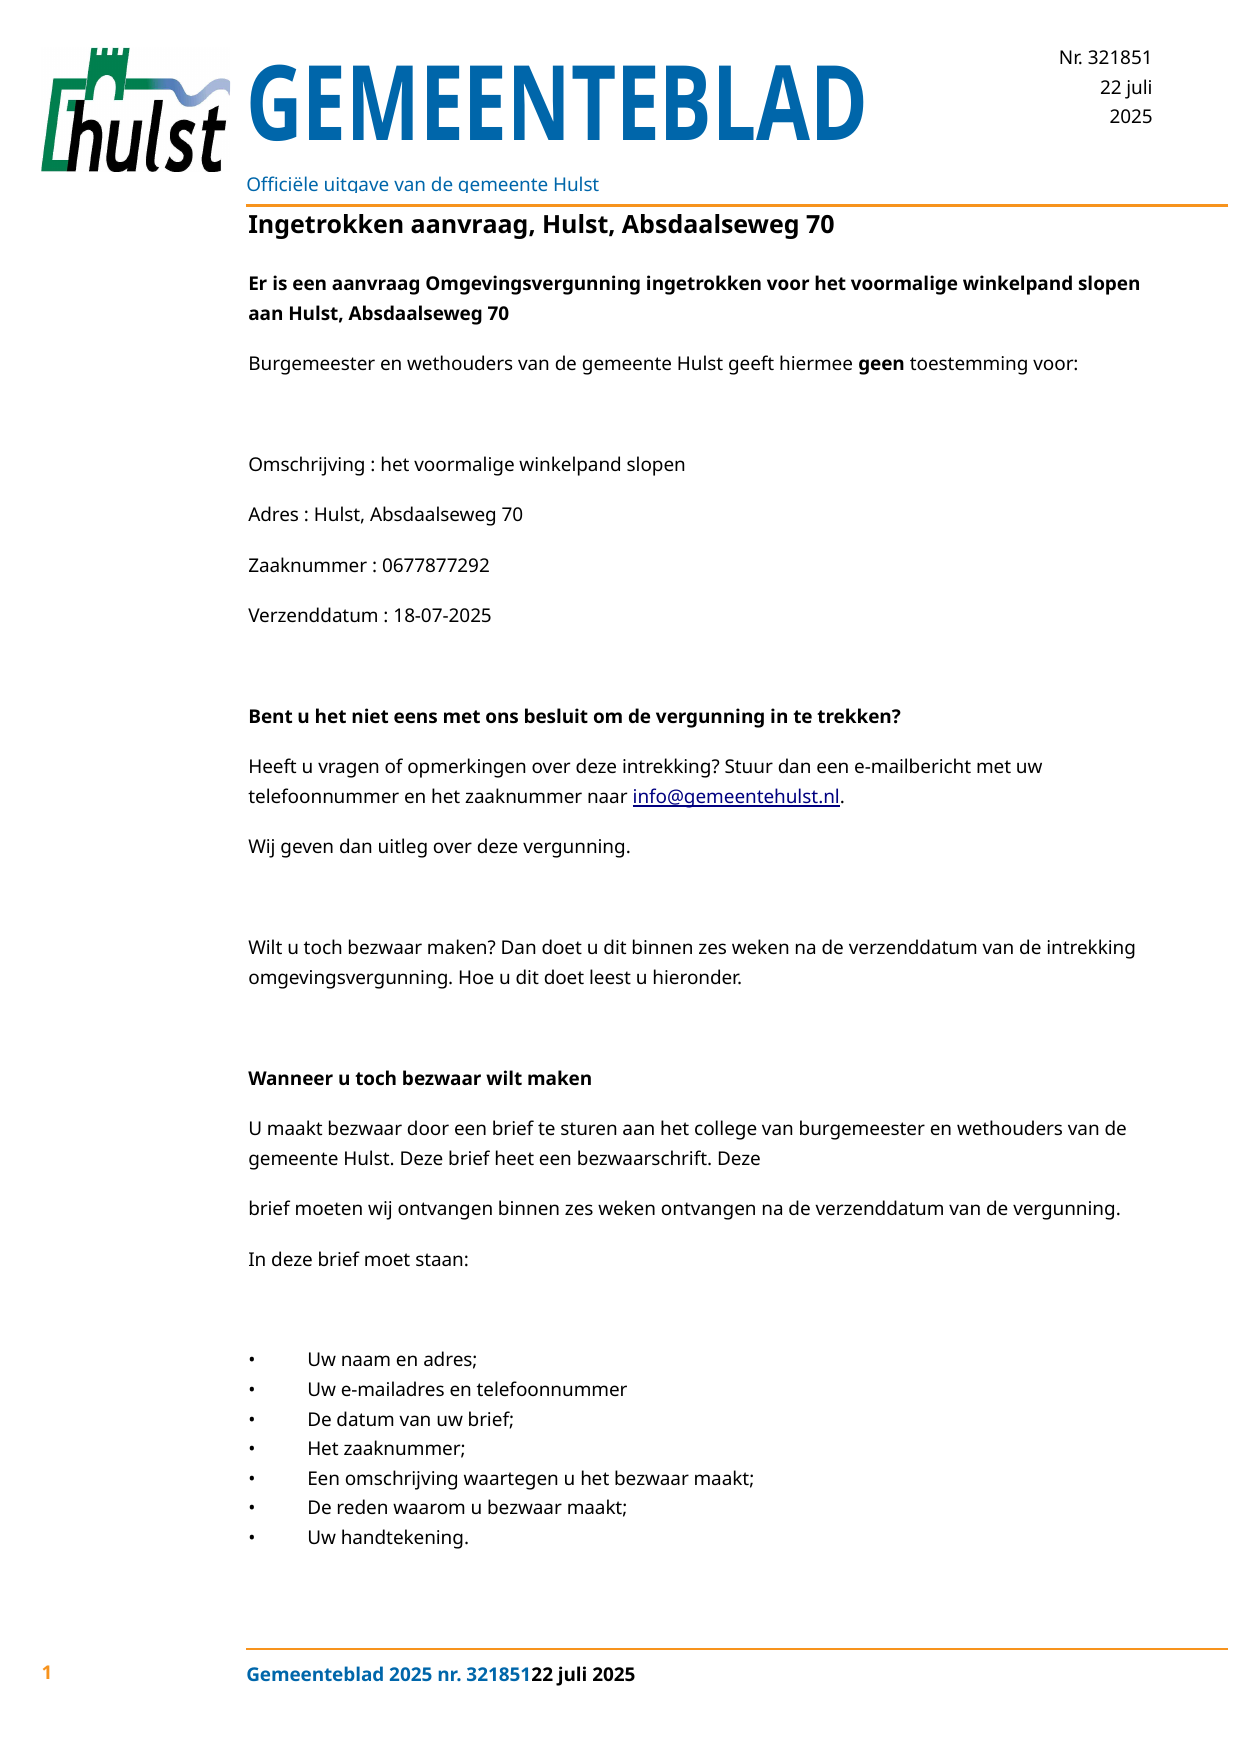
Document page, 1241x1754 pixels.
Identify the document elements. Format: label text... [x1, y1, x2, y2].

text Zaaknummer : 0677877292 [248, 552, 1152, 578]
text In deze brief moet staan: [248, 1246, 1152, 1271]
list De datum van uw brief; [248, 1406, 1152, 1431]
list Uw e-mailadres en telefoonnummer [248, 1376, 1152, 1402]
text Ingetrokken aanvraag, Hulst, Absdaalseweg 70 [248, 207, 1152, 241]
text Wanneer u toch bezwaar wilt maken [248, 1065, 1152, 1091]
text Omschrijving : het voormalige winkelpand slopen [248, 451, 1152, 477]
list De reden waarom u bezwaar maakt; [248, 1494, 1152, 1520]
list Het zaaknummer; [248, 1435, 1152, 1461]
text Verzenddatum : 18-07-2025 [248, 602, 1152, 628]
text Bent u het niet eens met ons besluit om de vergunning in te trekken? [248, 703, 1152, 729]
picture [41, 47, 231, 172]
text Adres : Hulst, Absdaalseweg 70 [248, 502, 1152, 527]
text Burgemeester en wethouders van de gemeente Hulst geeft hiermee geen toestemming voor: [248, 350, 1152, 376]
text Heeft u vragen of opmerkingen over deze intrekking? Stuur dan een e-mailbericht met uw telefoonnummer en het zaaknummer naar info@gemeentehulst.nl. [248, 754, 1152, 809]
list Uw handtekening. [248, 1524, 1152, 1550]
list Uw naam en adres; [248, 1347, 1152, 1372]
text brief moeten wij ontvangen binnen zes weken ontvangen na de verzenddatum van de vergunning. [248, 1195, 1152, 1221]
text Er is een aanvraag Omgevingsvergunning ingetrokken voor het voormalige winkelpand slopen aan Hulst, Absdaalseweg 70 [248, 270, 1152, 326]
list Een omschrijving waartegen u het bezwaar maakt; [248, 1465, 1152, 1491]
text Wij geven dan uitleg over deze vergunning. [248, 834, 1152, 859]
text U maakt bezwaar door een brief te sturen aan het college van burgemeester en wethouders van de gemeente Hulst. Deze brief heet een bezwaarschrift. Deze [248, 1115, 1152, 1171]
text Wilt u toch bezwaar maken? Dan doet u dit binnen zes weken na de verzenddatum van de intrekking omgevingsvergunning. Hoe u dit doet leest u hieronder. [248, 934, 1152, 990]
